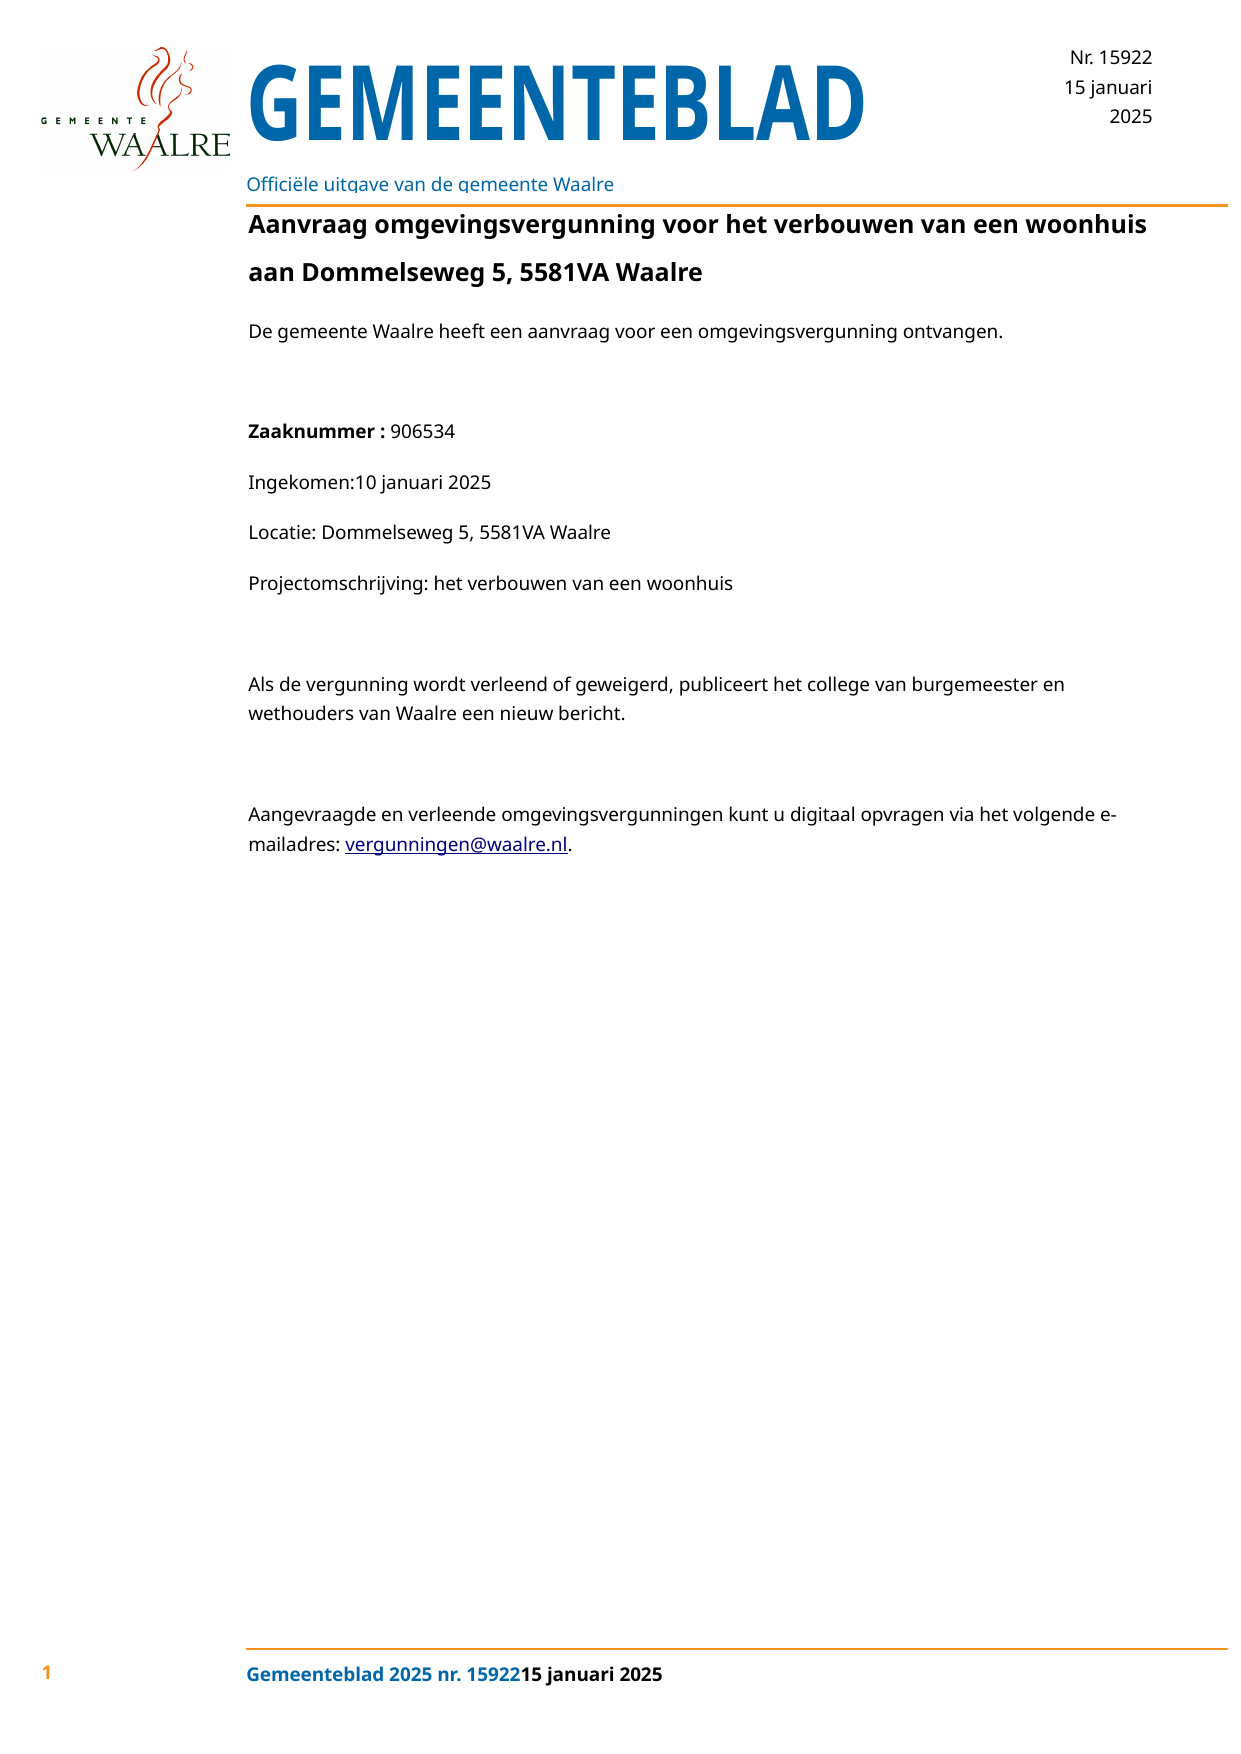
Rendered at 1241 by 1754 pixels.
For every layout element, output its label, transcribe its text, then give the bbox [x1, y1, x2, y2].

text Als de vergunning wordt verleend of geweigerd, publiceert het college van burgemeester en wethouders van Waalre een nieuw bericht. [248, 671, 1152, 726]
text Ingekomen:10 januari 2025 [248, 469, 1152, 495]
text Aanvraag omgevingsvergunning voor het verbouwen van een woonhuis aan Dommelseweg 5, 5581VA Waalre [248, 207, 1152, 288]
text Locatie: Dommelseweg 5, 5581VA Waalre [248, 519, 1152, 545]
text Projectomschrijving: het verbouwen van een woonhuis [248, 570, 1152, 596]
picture [41, 47, 231, 172]
text Aangevraagde en verleende omgevingsvergunningen kunt u digitaal opvragen via het volgende e-mailadres: vergunningen@waalre.nl. [248, 801, 1152, 857]
text De gemeente Waalre heeft een aanvraag voor een omgevingsvergunning ontvangen. [248, 318, 1152, 344]
text Zaaknummer : 906534 [248, 419, 1152, 444]
